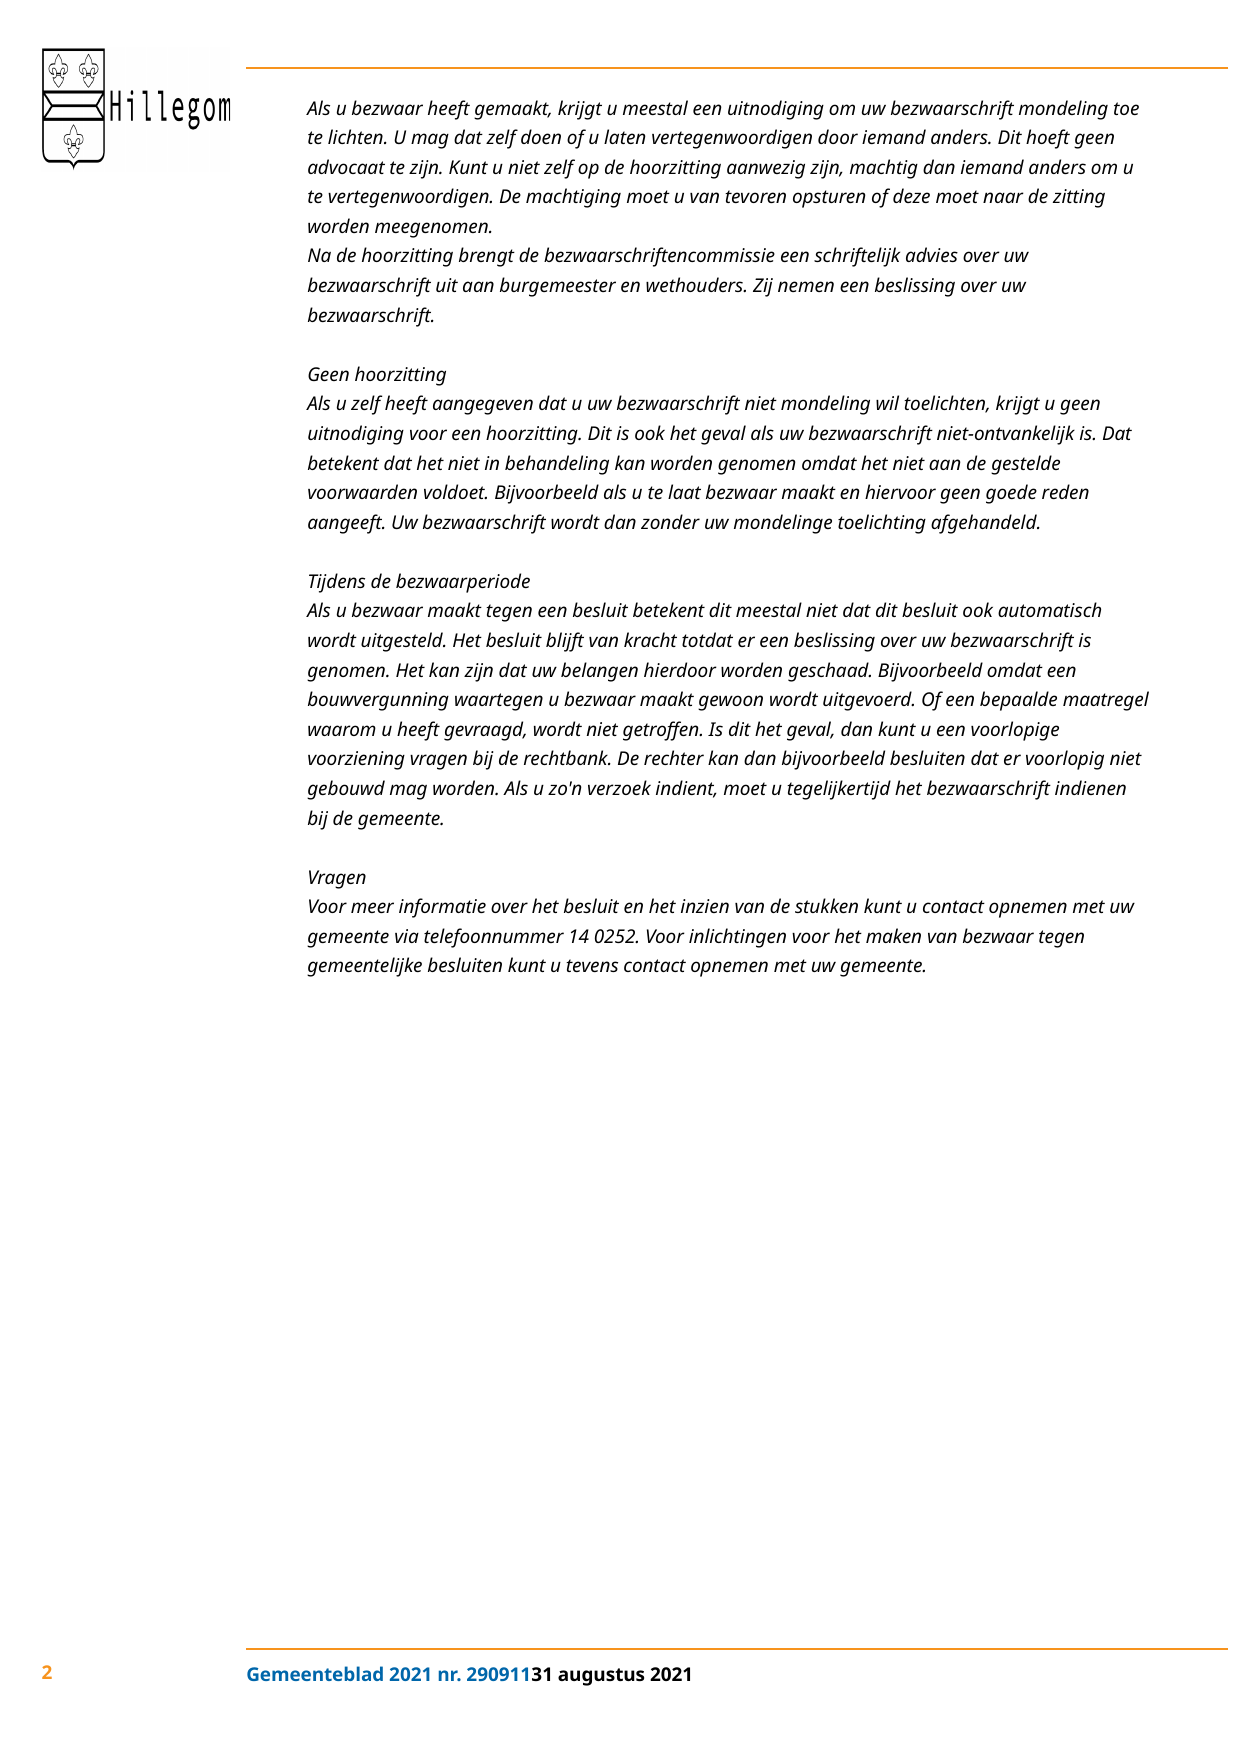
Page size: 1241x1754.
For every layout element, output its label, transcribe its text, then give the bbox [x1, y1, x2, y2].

list Geen hoorzitting [248, 361, 1152, 387]
list Als u bezwaar heeft gemaakt, krijgt u meestal een uitnodiging om uw bezwaarschrift mondeling toe te lichten. U mag dat zelf doen of u laten vertegenwoordigen door iemand anders. Dit hoeft geen advocaat te zijn. Kunt u niet zelf op de hoorzitting aanwezig zijn, machtig dan iemand anders om u te vertegenwoordigen. De machtiging moet u van tevoren opsturen of deze moet naar de zitting worden meegenomen. [248, 95, 1152, 239]
list Tijdens de bezwaarperiode [248, 568, 1152, 594]
list Voor meer informatie over het besluit en het inzien van de stukken kunt u contact opnemen met uw gemeente via telefoonnummer 14 0252. Voor inlichtingen voor het maken van bezwaar tegen gemeentelijke besluiten kunt u tevens contact opnemen met uw gemeente. [248, 893, 1152, 978]
list Als u zelf heeft aangegeven dat u uw bezwaarschrift niet mondeling wil toelichten, krijgt u geen uitnodiging voor een hoorzitting. Dit is ook het geval als uw bezwaarschrift niet-ontvankelijk is. Dat betekent dat het niet in behandeling kan worden genomen omdat het niet aan de gestelde voorwaarden voldoet. Bijvoorbeeld als u te laat bezwaar maakt en hiervoor geen goede reden aangeeft. Uw bezwaarschrift wordt dan zonder uw mondelinge toelichting afgehandeld. [248, 391, 1152, 535]
list Na de hoorzitting brengt de bezwaarschriftencommissie een schriftelijk advies over uw bezwaarschrift uit aan burgemeester en wethouders. Zij nemen een beslissing over uw bezwaarschrift. [248, 243, 1152, 328]
list Als u bezwaar maakt tegen een besluit betekent dit meestal niet dat dit besluit ook automatisch wordt uitgesteld. Het besluit blijft van kracht totdat er een beslissing over uw bezwaarschrift is genomen. Het kan zijn dat uw belangen hierdoor worden geschaad. Bijvoorbeeld omdat een bouwvergunning waartegen u bezwaar maakt gewoon wordt uitgevoerd. Of een bepaalde maatregel waarom u heeft gevraagd, wordt niet getroffen. Is dit het geval, dan kunt u een voorlopige voorziening vragen bij de rechtbank. De rechter kan dan bijvoorbeeld besluiten dat er voorlopig niet gebouwd mag worden. Als u zo'n verzoek indient, moet u tegelijkertijd het bezwaarschrift indienen bij de gemeente. [248, 598, 1152, 831]
list Vragen [248, 864, 1152, 890]
picture [41, 47, 231, 172]
